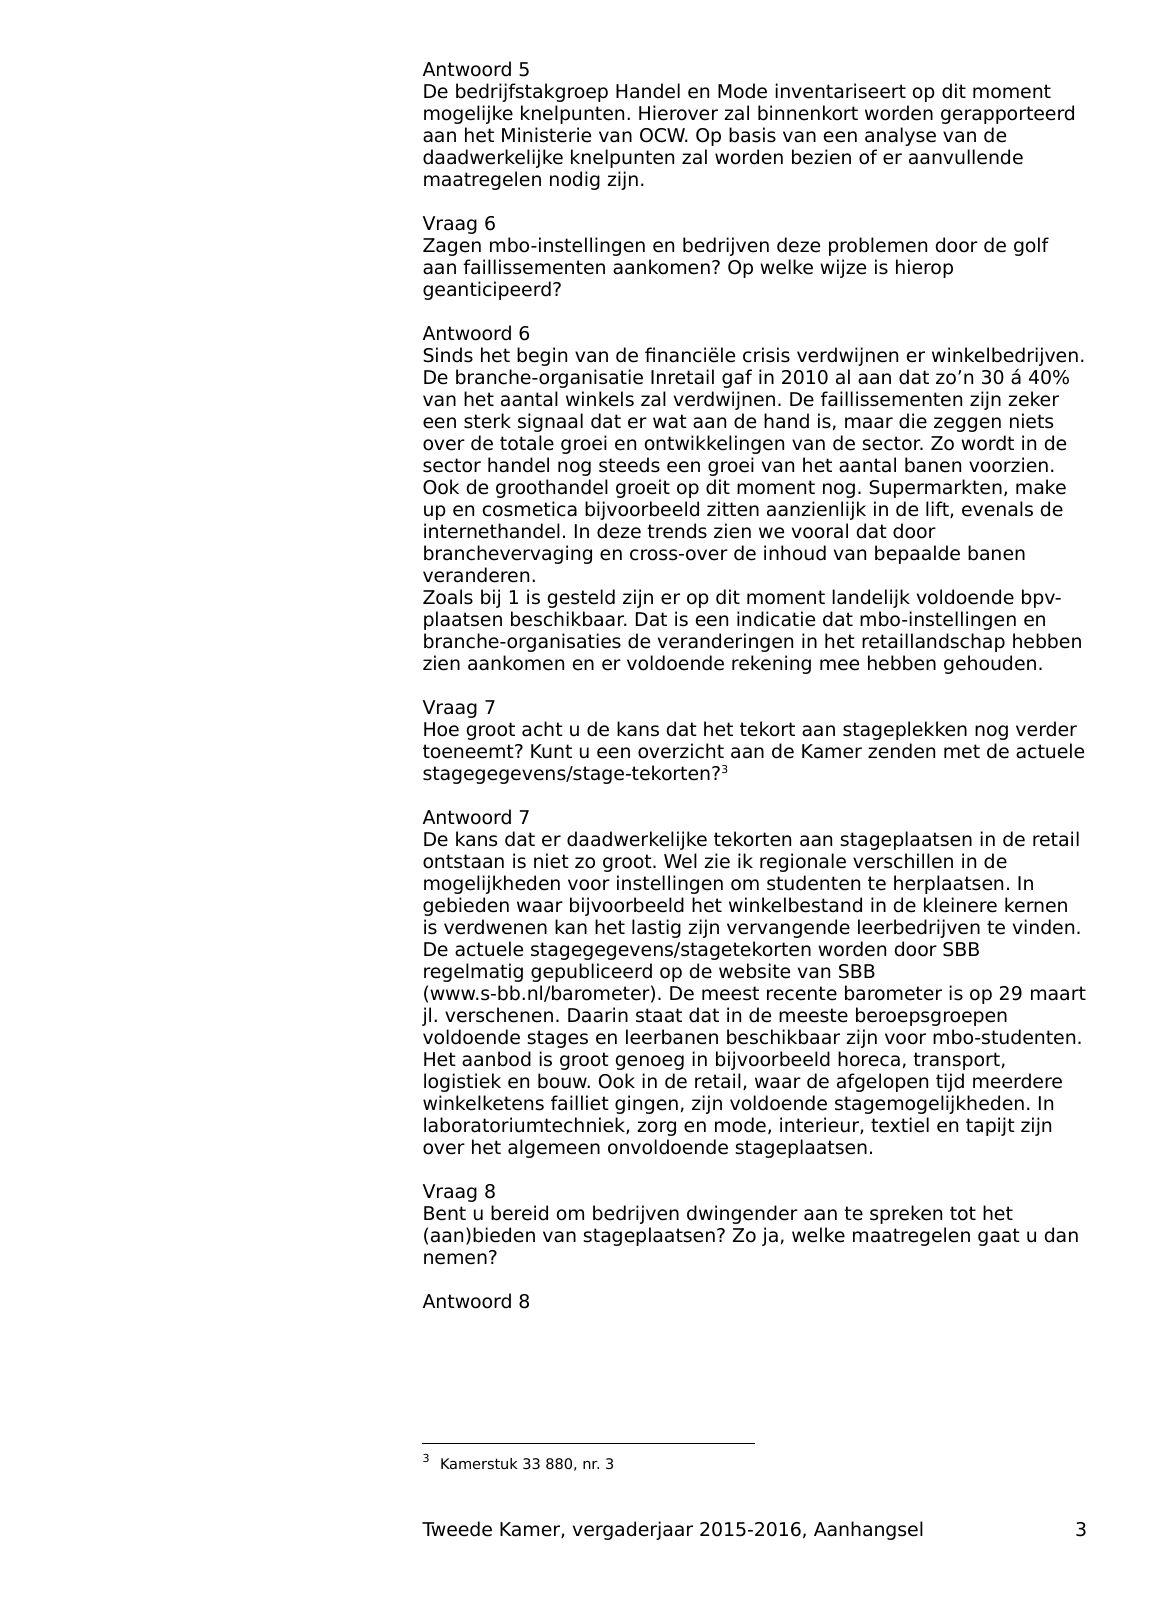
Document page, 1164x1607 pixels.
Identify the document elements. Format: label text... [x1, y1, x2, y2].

text Antwoord 5 [422, 59, 1087, 81]
text De kans dat er daadwerkelijke tekorten aan stageplaatsen in de retail ontstaan is niet zo groot. Wel zie ik regionale verschillen in de mogelijkheden voor instellingen om studenten te herplaatsen. In gebieden waar bijvoorbeeld het winkelbestand in de kleinere kernen is verdwenen kan het lastig zijn vervangende leerbedrijven te vinden. De actuele stagegegevens/stagetekorten worden door SBB regelmatig gepubliceerd op de website van SBB (www.s-bb.nl/barometer). De meest recente barometer is op 29 maart jl. verschenen. Daarin staat dat in de meeste beroepsgroepen voldoende stages en leerbanen beschikbaar zijn voor mbo-studenten. Het aanbod is groot genoeg in bijvoorbeeld horeca, transport, logistiek en bouw. Ook in de retail, waar de afgelopen tijd meerdere winkelketens failliet gingen, zijn voldoende stagemogelijkheden. In laboratoriumtechniek, zorg en mode, interieur, textiel en tapijt zijn over het algemeen onvoldoende stageplaatsen. [422, 829, 1087, 1159]
text Sinds het begin van de financiële crisis verdwijnen er winkelbedrijven. De branche-organisatie Inretail gaf in 2010 al aan dat zo’n 30 á 40% van het aantal winkels zal verdwijnen. De faillissementen zijn zeker een sterk signaal dat er wat aan de hand is, maar die zeggen niets over de totale groei en ontwikkelingen van de sector. Zo wordt in de sector handel nog steeds een groei van het aantal banen voorzien. Ook de groothandel groeit op dit moment nog. Supermarkten, make up en cosmetica bijvoorbeeld zitten aanzienlijk in de lift, evenals de internethandel. In deze trends zien we vooral dat door branchevervaging en cross-over de inhoud van bepaalde banen veranderen. [422, 345, 1087, 587]
text Vraag 8 [422, 1181, 1087, 1203]
text Bent u bereid om bedrijven dwingender aan te spreken tot het (aan)bieden van stageplaatsen? Zo ja, welke maatregelen gaat u dan nemen? [422, 1203, 1087, 1269]
text Antwoord 6 [422, 323, 1087, 345]
text Zoals bij 1 is gesteld zijn er op dit moment landelijk voldoende bpv-plaatsen beschikbaar. Dat is een indicatie dat mbo-instellingen en branche-organisaties de veranderingen in het retaillandschap hebben zien aankomen en er voldoende rekening mee hebben gehouden. [422, 587, 1087, 675]
text De bedrijfstakgroep Handel en Mode inventariseert op dit moment mogelijke knelpunten. Hierover zal binnenkort worden gerapporteerd aan het Ministerie van OCW. Op basis van een analyse van de daadwerkelijke knelpunten zal worden bezien of er aanvullende maatregelen nodig zijn. [422, 81, 1087, 191]
text Antwoord 7 [422, 807, 1087, 829]
text Zagen mbo-instellingen en bedrijven deze problemen door de golf aan faillissementen aankomen? Op welke wijze is hierop geanticipeerd? [422, 235, 1087, 301]
text Antwoord 8 [422, 1291, 1087, 1313]
text Hoe groot acht u de kans dat het tekort aan stageplekken nog verder toeneemt? Kunt u een overzicht aan de Kamer zenden met de actuele stagegegevens/stage-tekorten? [422, 719, 1087, 785]
text Vraag 7 [422, 697, 1087, 719]
text Kamerstuk 33 880, nr. 3 [422, 1452, 1087, 1474]
text Vraag 6 [422, 213, 1087, 235]
